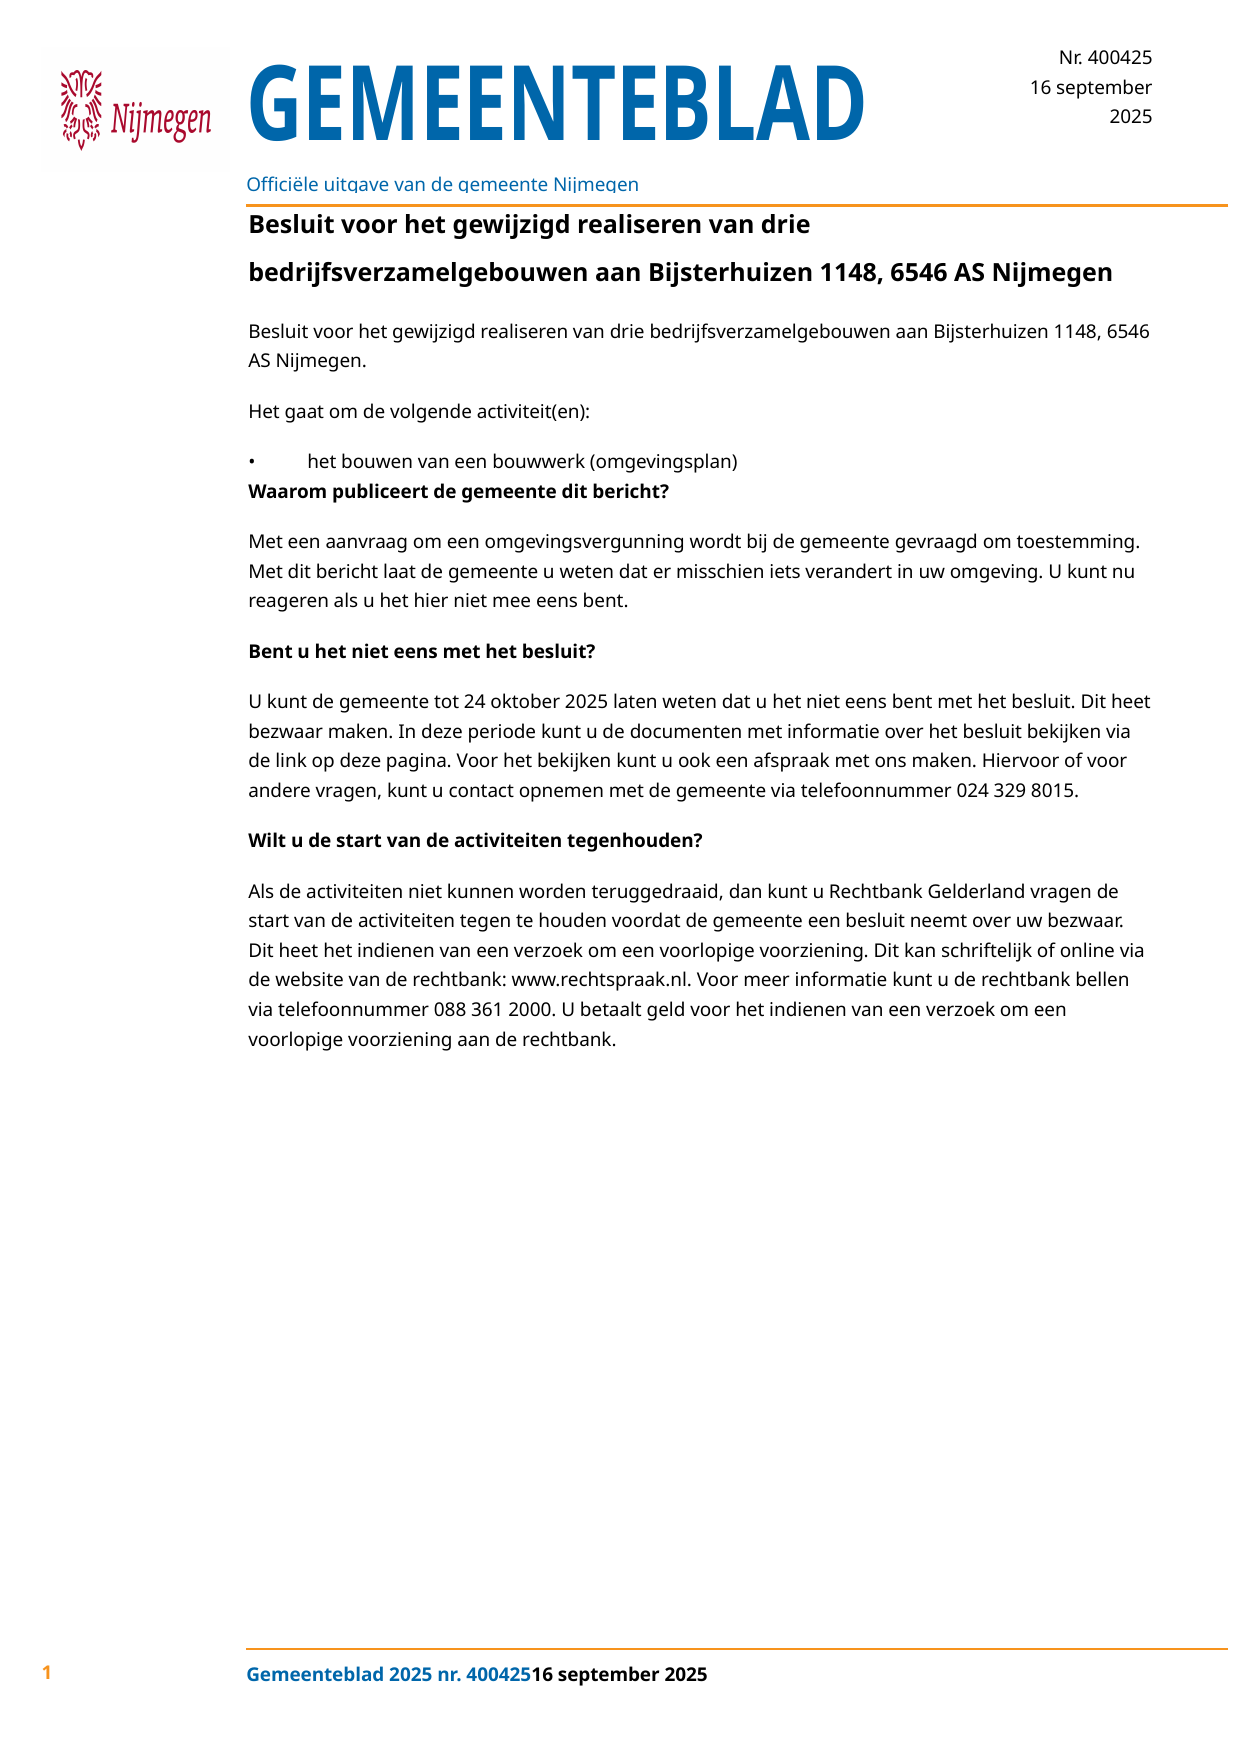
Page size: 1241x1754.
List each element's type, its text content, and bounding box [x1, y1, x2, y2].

text Het gaat om de volgende activiteit(en): [248, 398, 1152, 424]
text Besluit voor het gewijzigd realiseren van drie bedrijfsverzamelgebouwen aan Bijsterhuizen 1148, 6546 AS Nijmegen [248, 207, 1152, 288]
text Bent u het niet eens met het besluit? [248, 638, 1152, 664]
text Als de activiteiten niet kunnen worden teruggedraaid, dan kunt u Rechtbank Gelderland vragen de start van de activiteiten tegen te houden voordat de gemeente een besluit neemt over uw bezwaar. Dit heet het indienen van een verzoek om een voorlopige voorziening. Dit kan schriftelijk of online via de website van de rechtbank: www.rechtspraak.nl. Voor meer informatie kunt u de rechtbank bellen via telefoonnummer 088 361 2000. U betaalt geld voor het indienen van een verzoek om een voorlopige voorziening aan de rechtbank. [248, 878, 1152, 1052]
list het bouwen van een bouwwerk (omgevingsplan) [248, 448, 1152, 474]
text Waarom publiceert de gemeente dit bericht? [248, 478, 1152, 504]
picture [41, 47, 231, 172]
text Met een aanvraag om een omgevingsvergunning wordt bij de gemeente gevraagd om toestemming. Met dit bericht laat de gemeente u weten dat er misschien iets verandert in uw omgeving. U kunt nu reageren als u het hier niet mee eens bent. [248, 528, 1152, 613]
text Wilt u de start van de activiteiten tegenhouden? [248, 827, 1152, 853]
text Besluit voor het gewijzigd realiseren van drie bedrijfsverzamelgebouwen aan Bijsterhuizen 1148, 6546 AS Nijmegen. [248, 318, 1152, 373]
text U kunt de gemeente tot 24 oktober 2025 laten weten dat u het niet eens bent met het besluit. Dit heet bezwaar maken. In deze periode kunt u de documenten met informatie over het besluit bekijken via de link op deze pagina. Voor het bekijken kunt u ook een afspraak met ons maken. Hiervoor of voor andere vragen, kunt u contact opnemen met de gemeente via telefoonnummer 024 329 8015. [248, 688, 1152, 803]
